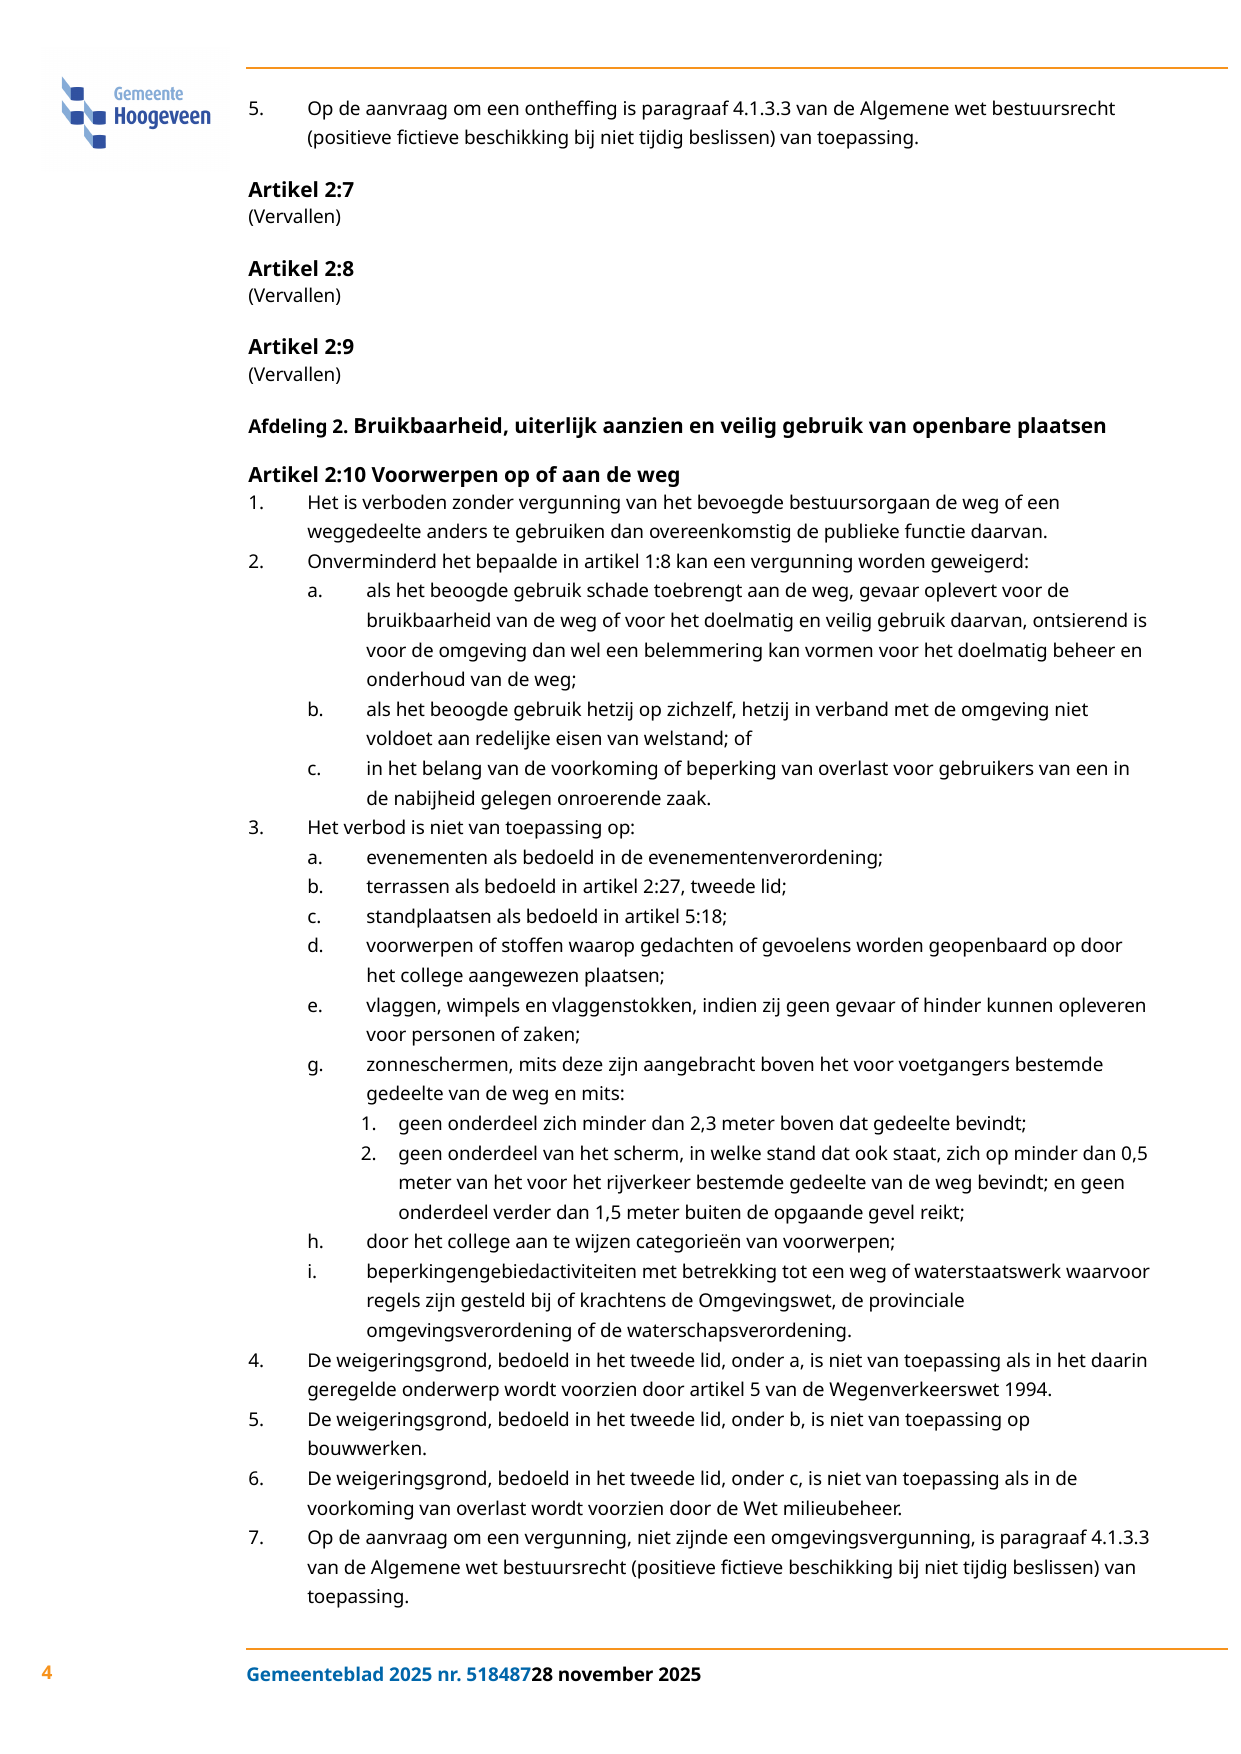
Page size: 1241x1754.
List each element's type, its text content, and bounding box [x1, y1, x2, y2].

text (Vervallen) [248, 203, 1152, 229]
list standplaatsen als bedoeld in artikel 5:18; [307, 903, 1152, 929]
list vlaggen, wimpels en vlaggenstokken, indien zij geen gevaar of hinder kunnen opleveren voor personen of zaken; [307, 992, 1152, 1047]
list De weigeringsgrond, bedoeld in het tweede lid, onder c, is niet van toepassing als in de voorkoming van overlast wordt voorzien door de Wet milieubeheer. [248, 1465, 1152, 1521]
picture [41, 47, 231, 172]
list door het college aan te wijzen categorieën van voorwerpen; [307, 1228, 1152, 1254]
list De weigeringsgrond, bedoeld in het tweede lid, onder a, is niet van toepassing als in het daarin geregelde onderwerp wordt voorzien door artikel 5 van de Wegenverkeerswet 1994. [248, 1347, 1152, 1402]
list Het is verboden zonder vergunning van het bevoegde bestuursorgaan de weg of een weggedeelte anders te gebruiken dan overeenkomstig de publieke functie daarvan. [248, 489, 1152, 544]
text Artikel 2:8 [248, 254, 1152, 282]
list als het beoogde gebruik hetzij op zichzelf, hetzij in verband met de omgeving niet voldoet aan redelijke eisen van welstand; of [307, 696, 1152, 751]
list terrassen als bedoeld in artikel 2:27, tweede lid; [307, 873, 1152, 899]
text (Vervallen) [248, 282, 1152, 308]
list zonneschermen, mits deze zijn aangebracht boven het voor voetgangers bestemde gedeelte van de weg en mits: [307, 1051, 1152, 1106]
list Het verbod is niet van toepassing op: [248, 814, 1152, 840]
list voorwerpen of stoffen waarop gedachten of gevoelens worden geopenbaard op door het college aangewezen plaatsen; [307, 933, 1152, 988]
list in het belang van de voorkoming of beperking van overlast voor gebruikers van een in de nabijheid gelegen onroerende zaak. [307, 755, 1152, 811]
list geen onderdeel zich minder dan 2,3 meter boven dat gedeelte bevindt; [361, 1110, 1152, 1136]
text Artikel 2:10 Voorwerpen op of aan de weg [248, 461, 1152, 489]
list Onverminderd het bepaalde in artikel 1:8 kan een vergunning worden geweigerd: [248, 548, 1152, 574]
text Artikel 2:7 [248, 175, 1152, 203]
list Op de aanvraag om een vergunning, niet zijnde een omgevingsvergunning, is paragraaf 4.1.3.3 van de Algemene wet bestuursrecht (positieve fictieve beschikking bij niet tijdig beslissen) van toepassing. [248, 1524, 1152, 1609]
list De weigeringsgrond, bedoeld in het tweede lid, onder b, is niet van toepassing op bouwwerken. [248, 1406, 1152, 1461]
text Artikel 2:9 [248, 332, 1152, 361]
list Op de aanvraag om een ontheffing is paragraaf 4.1.3.3 van de Algemene wet bestuursrecht (positieve fictieve beschikking bij niet tijdig beslissen) van toepassing. [248, 95, 1152, 150]
text (Vervallen) [248, 361, 1152, 387]
list beperkingengebiedactiviteiten met betrekking tot een weg of waterstaatswerk waarvoor regels zijn gesteld bij of krachtens de Omgevingswet, de provinciale omgevingsverordening of de waterschapsverordening. [307, 1258, 1152, 1343]
text Afdeling 2. Bruikbaarheid, uiterlijk aanzien en veilig gebruik van openbare plaatsen [248, 411, 1152, 440]
list evenementen als bedoeld in de evenementenverordening; [307, 844, 1152, 870]
list geen onderdeel van het scherm, in welke stand dat ook staat, zich op minder dan 0,5 meter van het voor het rijverkeer bestemde gedeelte van de weg bevindt; en geen onderdeel verder dan 1,5 meter buiten de opgaande gevel reikt; [361, 1140, 1152, 1225]
list als het beoogde gebruik schade toebrengt aan de weg, gevaar oplevert voor de bruikbaarheid van de weg of voor het doelmatig en veilig gebruik daarvan, ontsierend is voor de omgeving dan wel een belemmering kan vormen voor het doelmatig beheer en onderhoud van de weg; [307, 578, 1152, 692]
